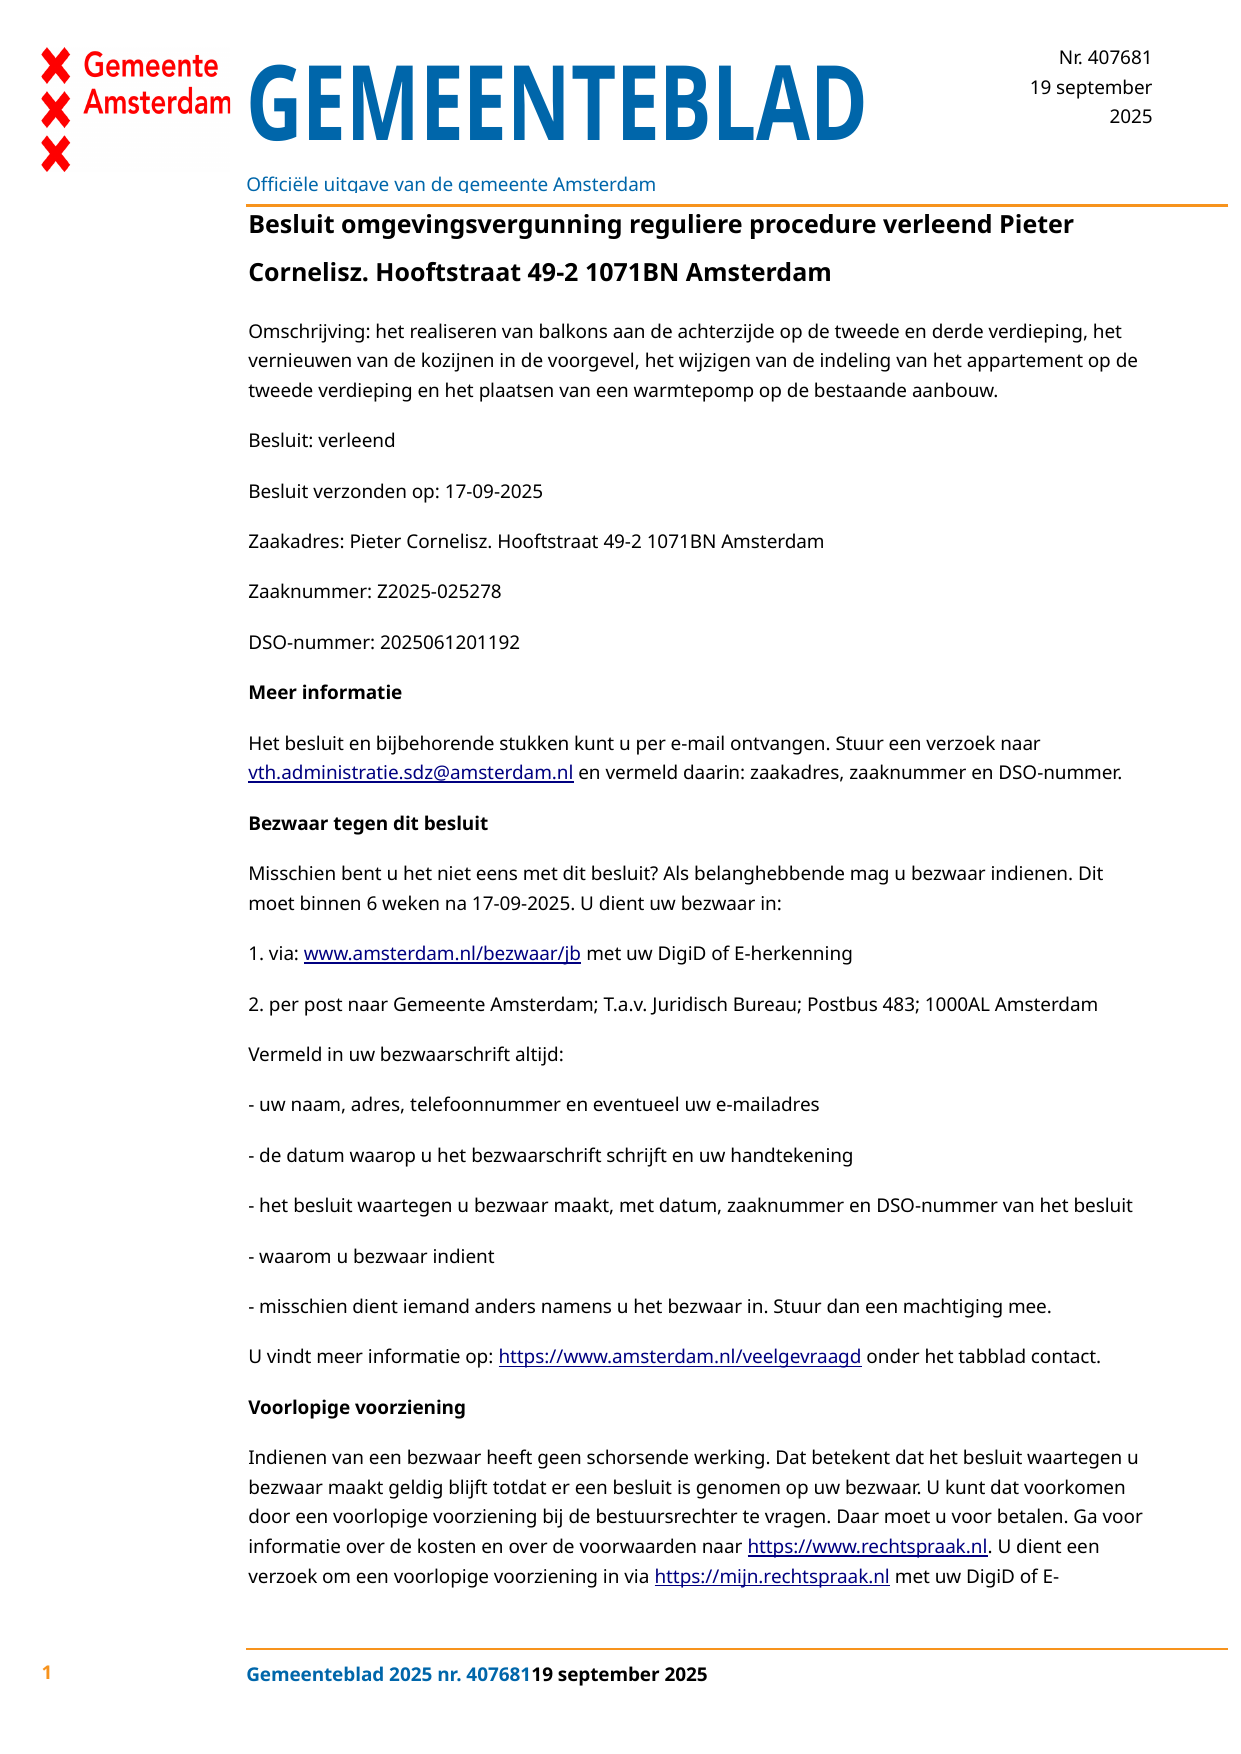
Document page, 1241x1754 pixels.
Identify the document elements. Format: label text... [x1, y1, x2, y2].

text - uw naam, adres, telefoonnummer en eventueel uw e-mailadres [248, 1092, 1152, 1117]
text Voorlopige voorziening [248, 1394, 1152, 1420]
text Het besluit en bijbehorende stukken kunt u per e-mail ontvangen. Stuur een verzoek naar vth.administratie.sdz@amsterdam.nl en vermeld daarin: zaakadres, zaaknummer en DSO-nummer. [248, 730, 1152, 785]
text Omschrijving: het realiseren van balkons aan de achterzijde op de tweede en derde verdieping, het vernieuwen van de kozijnen in de voorgevel, het wijzigen van de indeling van het appartement op de tweede verdieping en het plaatsen van een warmtepomp op de bestaande aanbouw. [248, 318, 1152, 403]
text Besluit verzonden op: 17-09-2025 [248, 478, 1152, 504]
text - het besluit waartegen u bezwaar maakt, met datum, zaaknummer en DSO-nummer van het besluit [248, 1192, 1152, 1218]
picture [41, 47, 231, 172]
text Besluit omgevingsvergunning reguliere procedure verleend Pieter Cornelisz. Hooftstraat 49-2 1071BN Amsterdam [248, 207, 1152, 288]
text - misschien dient iemand anders namens u het bezwaar in. Stuur dan een machtiging mee. [248, 1293, 1152, 1319]
text Misschien bent u het niet eens met dit besluit? Als belanghebbende mag u bezwaar indienen. Dit moet binnen 6 weken na 17-09-2025. U dient uw bezwaar in: [248, 860, 1152, 916]
text U vindt meer informatie op: https://www.amsterdam.nl/veelgevraagd onder het tabblad contact. [248, 1344, 1152, 1369]
text Zaakadres: Pieter Cornelisz. Hooftstraat 49-2 1071BN Amsterdam [248, 528, 1152, 554]
text - de datum waarop u het bezwaarschrift schrijft en uw handtekening [248, 1142, 1152, 1168]
text Besluit: verleend [248, 427, 1152, 453]
text Indienen van een bezwaar heeft geen schorsende werking. Dat betekent dat het besluit waartegen u bezwaar maakt geldig blijft totdat er een besluit is genomen op uw bezwaar. U kunt dat voorkomen door een voorlopige voorziening bij de bestuursrechter te vragen. Daar moet u voor betalen. Ga voor informatie over de kosten en over de voorwaarden naar https://www.rechtspraak.nl. U dient een verzoek om een voorlopige voorziening in via https://mijn.rechtspraak.nl met uw DigiD of E- [248, 1444, 1152, 1589]
text Zaaknummer: Z2025-025278 [248, 579, 1152, 604]
text Bezwaar tegen dit besluit [248, 810, 1152, 836]
text Vermeld in uw bezwaarschrift altijd: [248, 1041, 1152, 1067]
text Meer informatie [248, 679, 1152, 705]
text 1. via: www.amsterdam.nl/bezwaar/jb met uw DigiD of E-herkenning [248, 940, 1152, 966]
text - waarom u bezwaar indient [248, 1243, 1152, 1269]
text 2. per post naar Gemeente Amsterdam; T.a.v. Juridisch Bureau; Postbus 483; 1000AL Amsterdam [248, 991, 1152, 1017]
text DSO-nummer: 2025061201192 [248, 629, 1152, 655]
